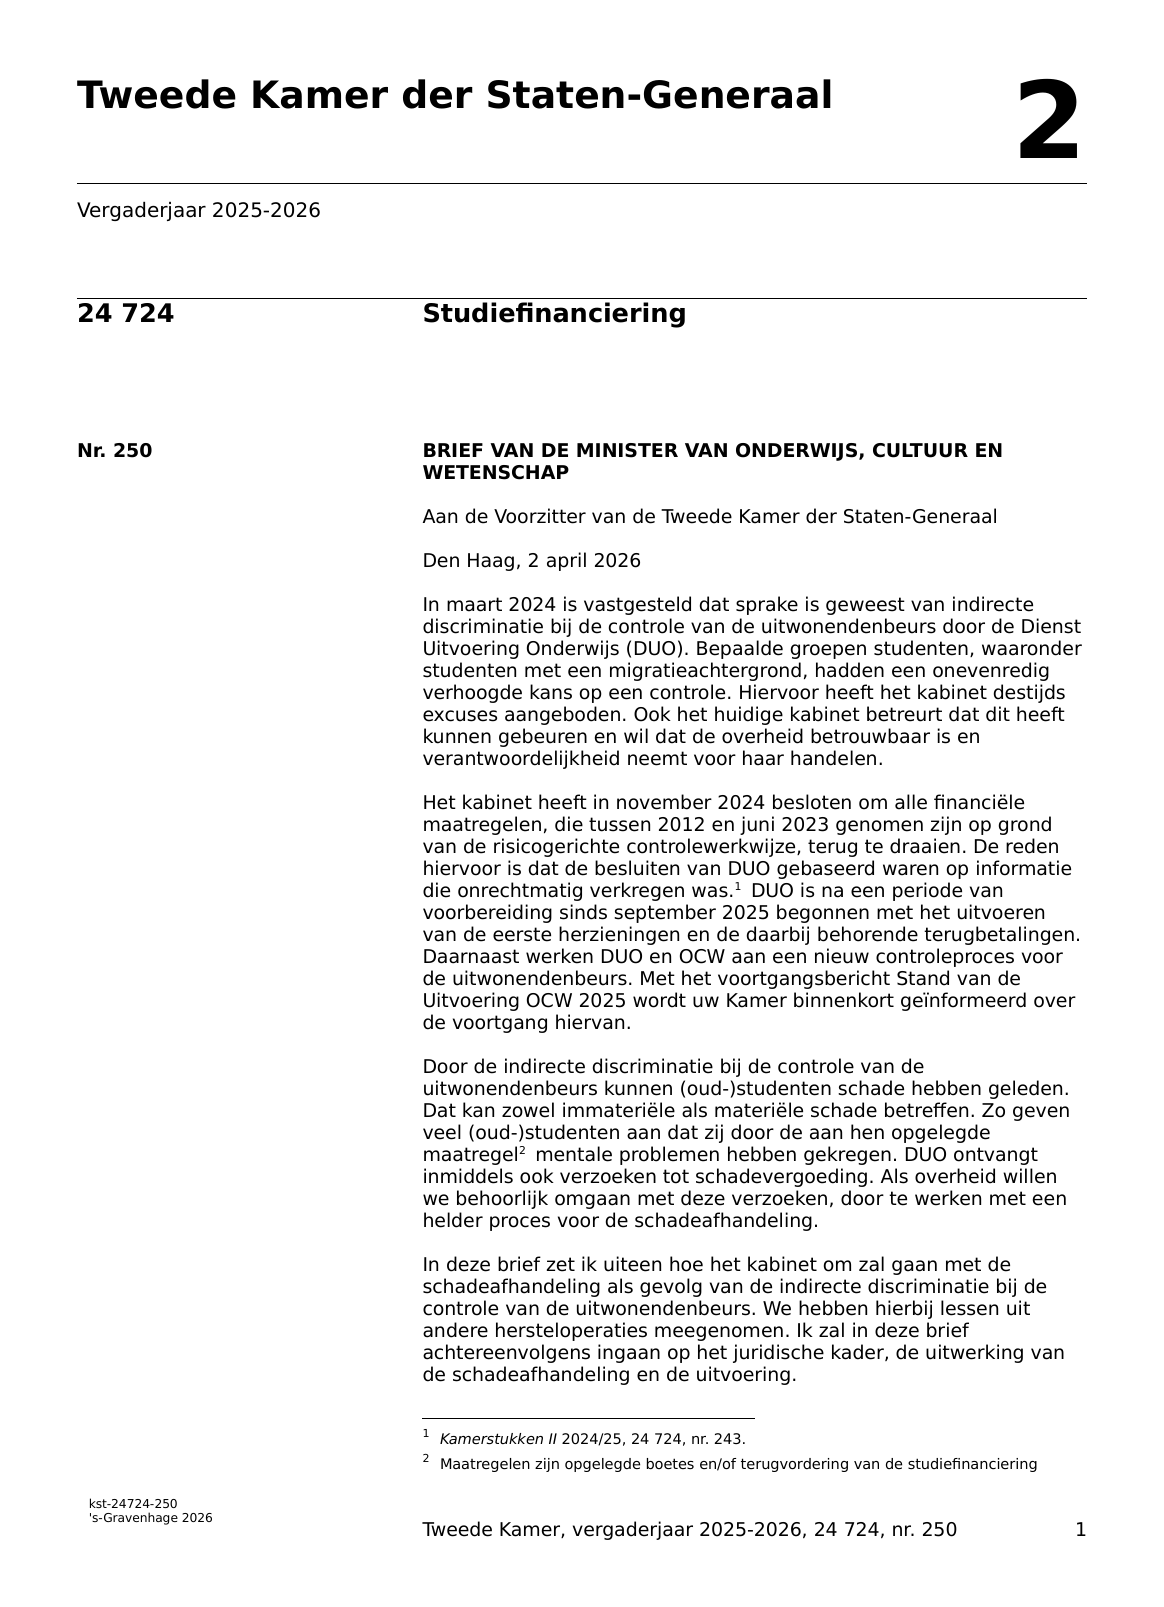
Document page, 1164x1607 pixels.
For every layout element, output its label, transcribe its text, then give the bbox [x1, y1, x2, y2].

subtitle Nr. 250 BRIEF VAN DE MINISTER VAN ONDERWIJS, CULTUUR EN WETENSCHAP [77, 440, 1087, 484]
text In deze brief zet ik uiteen hoe het kabinet om zal gaan met de schadeafhandeling als gevolg van de indirecte discriminatie bij de controle van de uitwonendenbeurs. We hebben hierbij lessen uit andere hersteloperaties meegenomen. Ik zal in deze brief achtereenvolgens ingaan op het juridische kader, de uitwerking van de schadeafhandeling en de uitvoering. [422, 1254, 1087, 1386]
table_header 2 [886, 59, 1087, 183]
text Door de indirecte discriminatie bij de controle van de uitwonendenbeurs kunnen (oud-)studenten schade hebben geleden. Dat kan zowel immateriële als materiële schade betreffen. Zo geven veel (oud-)studenten aan dat zij door de aan hen opgelegde maatregel mentale problemen hebben gekregen. DUO ontvangt inmiddels ook verzoeken tot schadevergoeding. Als overheid willen we behoorlijk omgaan met deze verzoeken, door te werken met een helder proces voor de schadeafhandeling. [422, 1056, 1087, 1232]
subtitle 24 724 Studiefinanciering [77, 299, 1087, 329]
text Den Haag, 2 april 2026 [422, 550, 1087, 572]
text 's-Gravenhage 2026 [88, 1511, 323, 1525]
text Het kabinet heeft in november 2024 besloten om alle financiële maatregelen, die tussen 2012 en juni 2023 genomen zijn op grond van de risicogerichte controlewerkwijze, terug te draaien. De reden hiervoor is dat de besluiten van DUO gebaseerd waren op informatie die onrechtmatig verkregen was. DUO is na een periode van voorbereiding sinds september 2025 begonnen met het uitvoeren van de eerste herzieningen en de daarbij behorende terugbetalingen. Daarnaast werken DUO en OCW aan een nieuw controleproces voor de uitwonendenbeurs. Met het voortgangsbericht Stand van de Uitvoering OCW 2025 wordt uw Kamer binnenkort geïnformeerd over de voortgang hiervan. [422, 792, 1087, 1034]
text Maatregelen zijn opgelegde boetes en/of terugvordering van de studiefinanciering [422, 1452, 1087, 1474]
table_header Tweede Kamer der Staten-Generaal [77, 59, 886, 183]
text Kamerstukken II 2024/25, 24 724, nr. 243. [422, 1427, 1087, 1449]
text kst-24724-250 [88, 1497, 323, 1511]
text Aan de Voorzitter van de Tweede Kamer der Staten-Generaal [422, 506, 1087, 528]
table_cell Vergaderjaar 2025-2026 [77, 184, 1087, 298]
text In maart 2024 is vastgesteld dat sprake is geweest van indirecte discriminatie bij de controle van de uitwonendenbeurs door de Dienst Uitvoering Onderwijs (DUO). Bepaalde groepen studenten, waaronder studenten met een migratieachtergrond, hadden een onevenredig verhoogde kans op een controle. Hiervoor heeft het kabinet destijds excuses aangeboden. Ook het huidige kabinet betreurt dat dit heeft kunnen gebeuren en wil dat de overheid betrouwbaar is en verantwoordelijkheid neemt voor haar handelen. [422, 594, 1087, 770]
